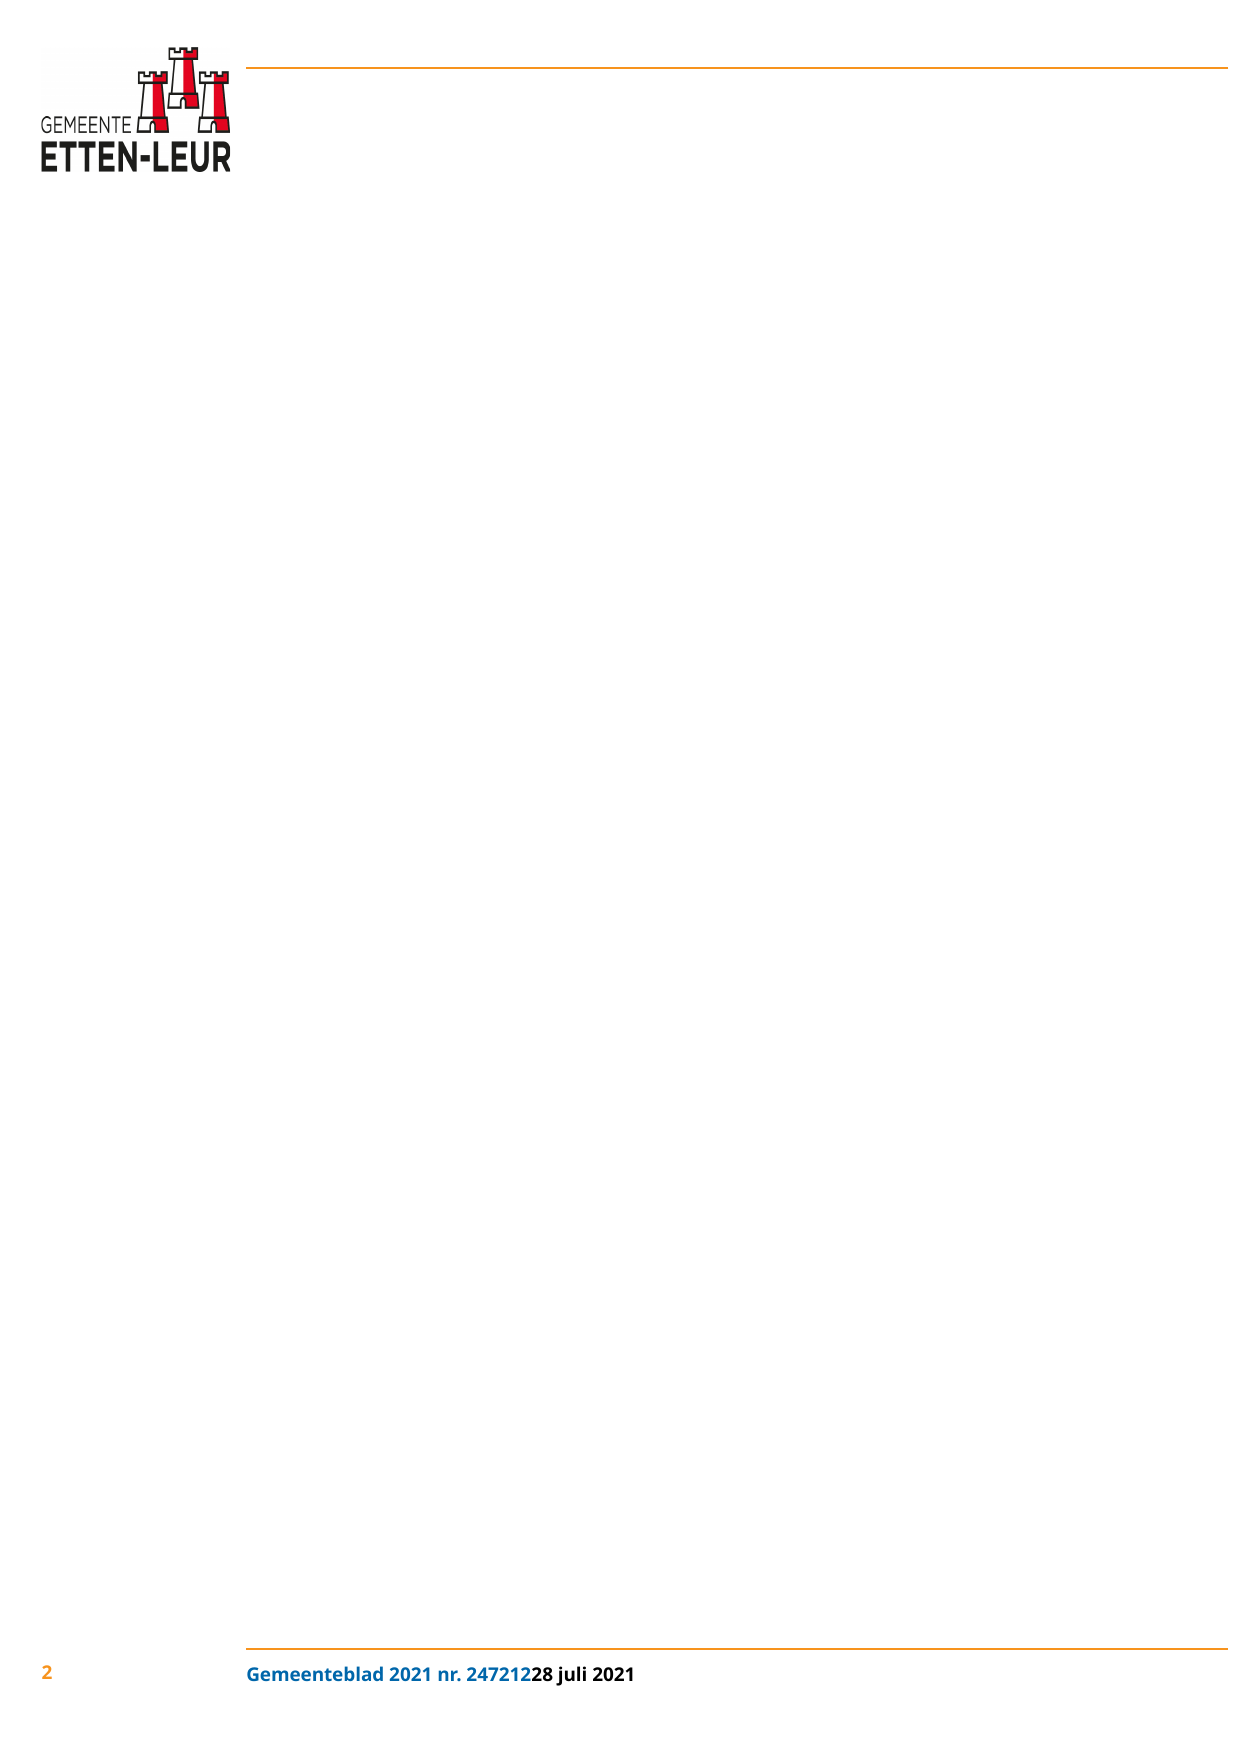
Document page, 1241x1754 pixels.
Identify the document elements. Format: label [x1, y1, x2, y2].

picture [41, 47, 231, 172]
